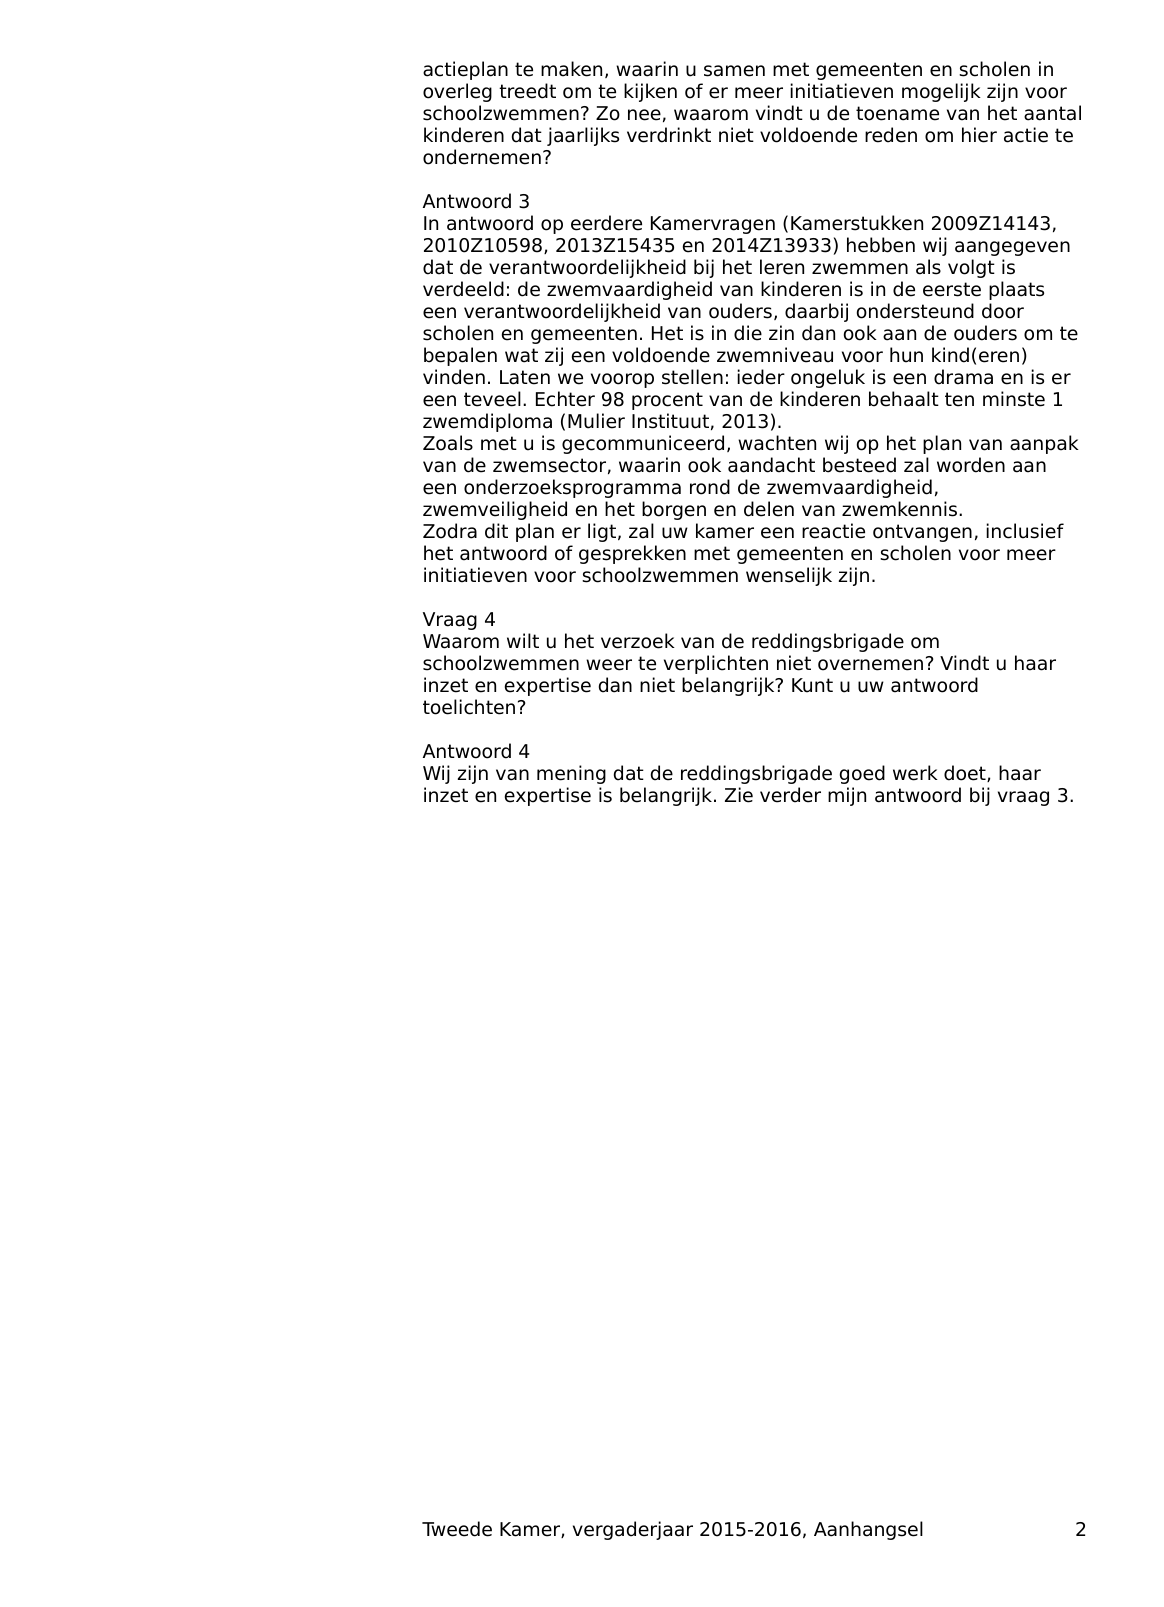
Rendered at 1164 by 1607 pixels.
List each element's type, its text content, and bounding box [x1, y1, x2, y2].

text Zodra dit plan er ligt, zal uw kamer een reactie ontvangen, inclusief het antwoord of gesprekken met gemeenten en scholen voor meer initiatieven voor schoolzwemmen wenselijk zijn. [422, 521, 1087, 587]
text Antwoord 4 [422, 741, 1087, 763]
text Zoals met u is gecommuniceerd, wachten wij op het plan van aanpak van de zwemsector, waarin ook aandacht besteed zal worden aan een onderzoeksprogramma rond de zwemvaardigheid, zwemveiligheid en het borgen en delen van zwemkennis. [422, 433, 1087, 521]
text Antwoord 3 [422, 191, 1087, 213]
text actieplan te maken, waarin u samen met gemeenten en scholen in overleg treedt om te kijken of er meer initiatieven mogelijk zijn voor schoolzwemmen? Zo nee, waarom vindt u de toename van het aantal kinderen dat jaarlijks verdrinkt niet voldoende reden om hier actie te ondernemen? [422, 59, 1087, 169]
text In antwoord op eerdere Kamervragen (Kamerstukken 2009Z14143, 2010Z10598, 2013Z15435 en 2014Z13933) hebben wij aangegeven dat de verantwoordelijkheid bij het leren zwemmen als volgt is verdeeld: de zwemvaardigheid van kinderen is in de eerste plaats een verantwoordelijkheid van ouders, daarbij ondersteund door scholen en gemeenten. Het is in die zin dan ook aan de ouders om te bepalen wat zij een voldoende zwemniveau voor hun kind(eren) vinden. Laten we voorop stellen: ieder ongeluk is een drama en is er een teveel. Echter 98 procent van de kinderen behaalt ten minste 1 zwemdiploma (Mulier Instituut, 2013). [422, 213, 1087, 433]
text Wij zijn van mening dat de reddingsbrigade goed werk doet, haar inzet en expertise is belangrijk. Zie verder mijn antwoord bij vraag 3. [422, 763, 1087, 807]
text Vraag 4 [422, 609, 1087, 631]
text Waarom wilt u het verzoek van de reddingsbrigade om schoolzwemmen weer te verplichten niet overnemen? Vindt u haar inzet en expertise dan niet belangrijk? Kunt u uw antwoord toelichten? [422, 631, 1087, 719]
